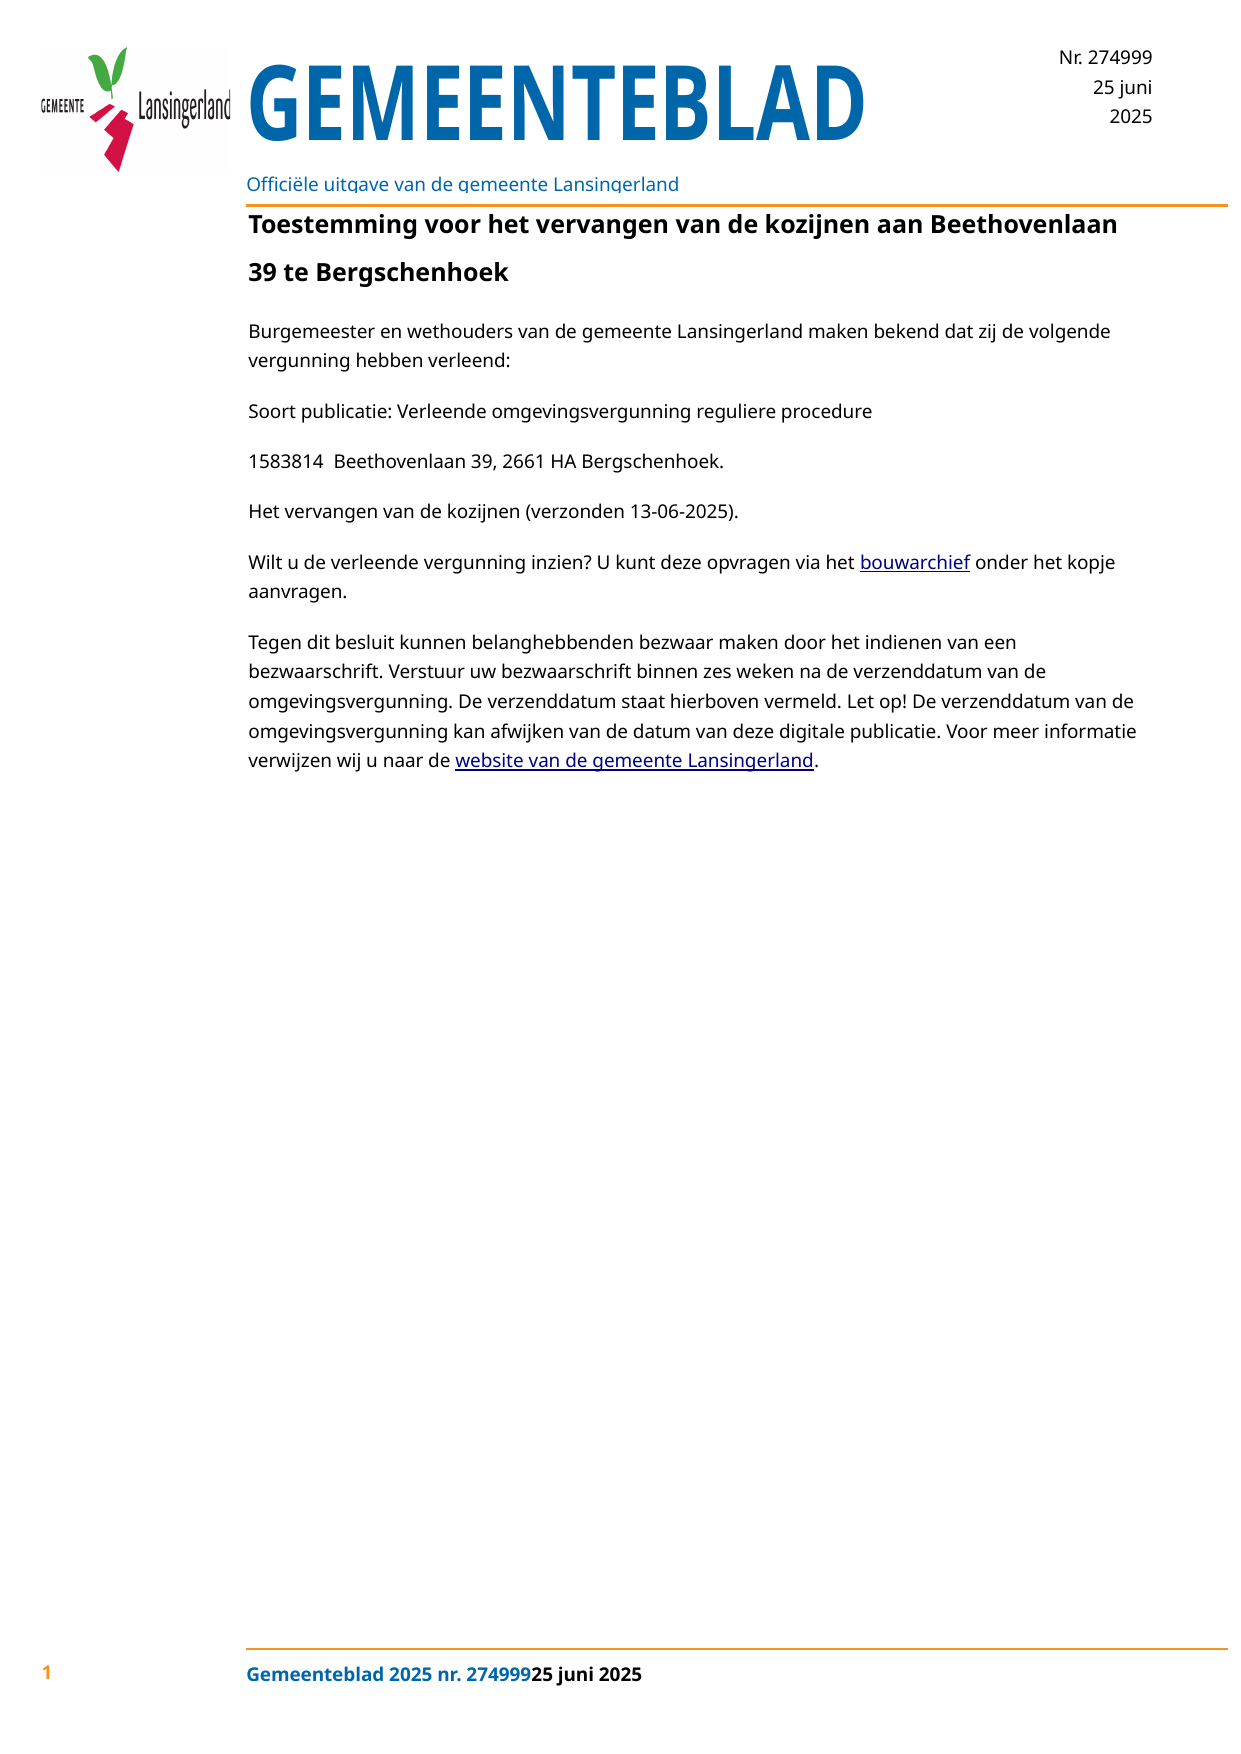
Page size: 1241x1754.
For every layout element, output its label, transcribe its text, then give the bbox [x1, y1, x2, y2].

text Burgemeester en wethouders van de gemeente Lansingerland maken bekend dat zij de volgende vergunning hebben verleend: [248, 318, 1152, 373]
text Het vervangen van de kozijnen (verzonden 13-06-2025). [248, 499, 1152, 524]
text Wilt u de verleende vergunning inzien? U kunt deze opvragen via het bouwarchief onder het kopje aanvragen. [248, 549, 1152, 604]
text 1583814 Beethovenlaan 39, 2661 HA Bergschenhoek. [248, 448, 1152, 474]
text Tegen dit besluit kunnen belanghebbenden bezwaar maken door het indienen van een bezwaarschrift. Verstuur uw bezwaarschrift binnen zes weken na de verzenddatum van de omgevingsvergunning. De verzenddatum staat hierboven vermeld. Let op! De verzenddatum van de omgevingsvergunning kan afwijken van de datum van deze digitale publicatie. Voor meer informatie verwijzen wij u naar de website van de gemeente Lansingerland. [248, 629, 1152, 773]
picture [41, 47, 231, 172]
text Soort publicatie: Verleende omgevingsvergunning reguliere procedure [248, 398, 1152, 424]
text Toestemming voor het vervangen van de kozijnen aan Beethovenlaan 39 te Bergschenhoek [248, 207, 1152, 288]
